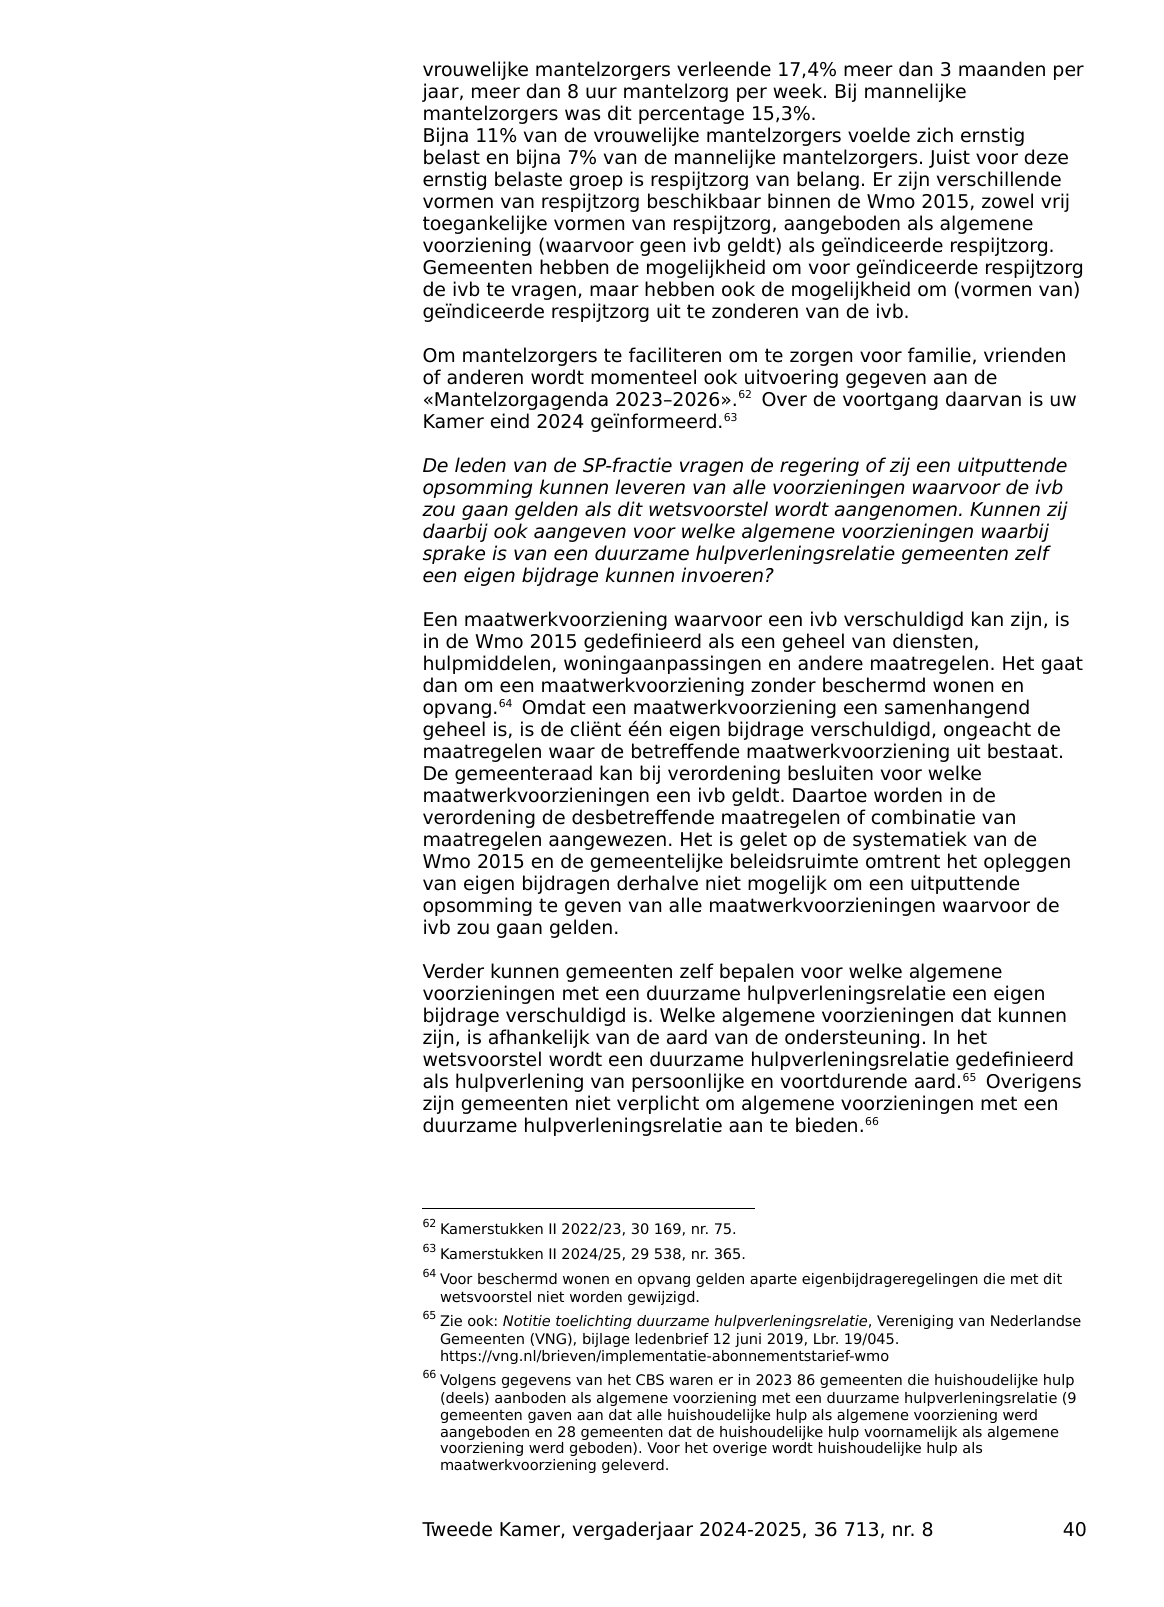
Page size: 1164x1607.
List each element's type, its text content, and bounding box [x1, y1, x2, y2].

text Zie ook: Notitie toelichting duurzame hulpverleningsrelatie, Vereniging van Nederlandse Gemeenten (VNG), bijlage ledenbrief 12 juni 2019, Lbr. 19/045. https://vng.nl/brieven/implementatie-abonnementstarief-wmo [422, 1309, 1087, 1365]
text Voor beschermd wonen en opvang gelden aparte eigenbijdrageregelingen die met dit wetsvoorstel niet worden gewijzigd. [422, 1267, 1087, 1306]
text Kamerstukken II 2022/23, 30 169, nr. 75. [422, 1217, 1087, 1239]
text Om mantelzorgers te faciliteren om te zorgen voor familie, vrienden of anderen wordt momenteel ook uitvoering gegeven aan de «Mantelzorgagenda 2023–2026». Over de voortgang daarvan is uw Kamer eind 2024 geïnformeerd. [422, 345, 1087, 433]
text Volgens gegevens van het CBS waren er in 2023 86 gemeenten die huishoudelijke hulp (deels) aanboden als algemene voorziening met een duurzame hulpverleningsrelatie (9 gemeenten gaven aan dat alle huishoudelijke hulp als algemene voorziening werd aangeboden en 28 gemeenten dat de huishoudelijke hulp voornamelijk als algemene voorziening werd geboden). Voor het overige wordt huishoudelijke hulp als maatwerkvoorziening geleverd. [422, 1368, 1087, 1474]
text vrouwelijke mantelzorgers verleende 17,4% meer dan 3 maanden per jaar, meer dan 8 uur mantelzorg per week. Bij mannelijke mantelzorgers was dit percentage 15,3%. [422, 59, 1087, 125]
text Een maatwerkvoorziening waarvoor een ivb verschuldigd kan zijn, is in de Wmo 2015 gedefinieerd als een geheel van diensten, hulpmiddelen, woningaanpassingen en andere maatregelen. Het gaat dan om een maatwerkvoorziening zonder beschermd wonen en opvang. Omdat een maatwerkvoorziening een samenhangend geheel is, is de cliënt één eigen bijdrage verschuldigd, ongeacht de maatregelen waar de betreffende maatwerkvoorziening uit bestaat. De gemeenteraad kan bij verordening besluiten voor welke maatwerkvoorzieningen een ivb geldt. Daartoe worden in de verordening de desbetreffende maatregelen of combinatie van maatregelen aangewezen. Het is gelet op de systematiek van de Wmo 2015 en de gemeentelijke beleidsruimte omtrent het opleggen van eigen bijdragen derhalve niet mogelijk om een uitputtende opsomming te geven van alle maatwerkvoorzieningen waarvoor de ivb zou gaan gelden. [422, 609, 1087, 939]
text Verder kunnen gemeenten zelf bepalen voor welke algemene voorzieningen met een duurzame hulpverleningsrelatie een eigen bijdrage verschuldigd is. Welke algemene voorzieningen dat kunnen zijn, is afhankelijk van de aard van de ondersteuning. In het wetsvoorstel wordt een duurzame hulpverleningsrelatie gedefinieerd als hulpverlening van persoonlijke en voortdurende aard. Overigens zijn gemeenten niet verplicht om algemene voorzieningen met een duurzame hulpverleningsrelatie aan te bieden. [422, 961, 1087, 1137]
text De leden van de SP-fractie vragen de regering of zij een uitputtende opsomming kunnen leveren van alle voorzieningen waarvoor de ivb zou gaan gelden als dit wetsvoorstel wordt aangenomen. Kunnen zij daarbij ook aangeven voor welke algemene voorzieningen waarbij sprake is van een duurzame hulpverleningsrelatie gemeenten zelf een eigen bijdrage kunnen invoeren? [422, 455, 1087, 587]
text Bijna 11% van de vrouwelijke mantelzorgers voelde zich ernstig belast en bijna 7% van de mannelijke mantelzorgers. Juist voor deze ernstig belaste groep is respijtzorg van belang. Er zijn verschillende vormen van respijtzorg beschikbaar binnen de Wmo 2015, zowel vrij toegankelijke vormen van respijtzorg, aangeboden als algemene voorziening (waarvoor geen ivb geldt) als geïndiceerde respijtzorg. Gemeenten hebben de mogelijkheid om voor geïndiceerde respijtzorg de ivb te vragen, maar hebben ook de mogelijkheid om (vormen van) geïndiceerde respijtzorg uit te zonderen van de ivb. [422, 125, 1087, 323]
text Kamerstukken II 2024/25, 29 538, nr. 365. [422, 1242, 1087, 1264]
